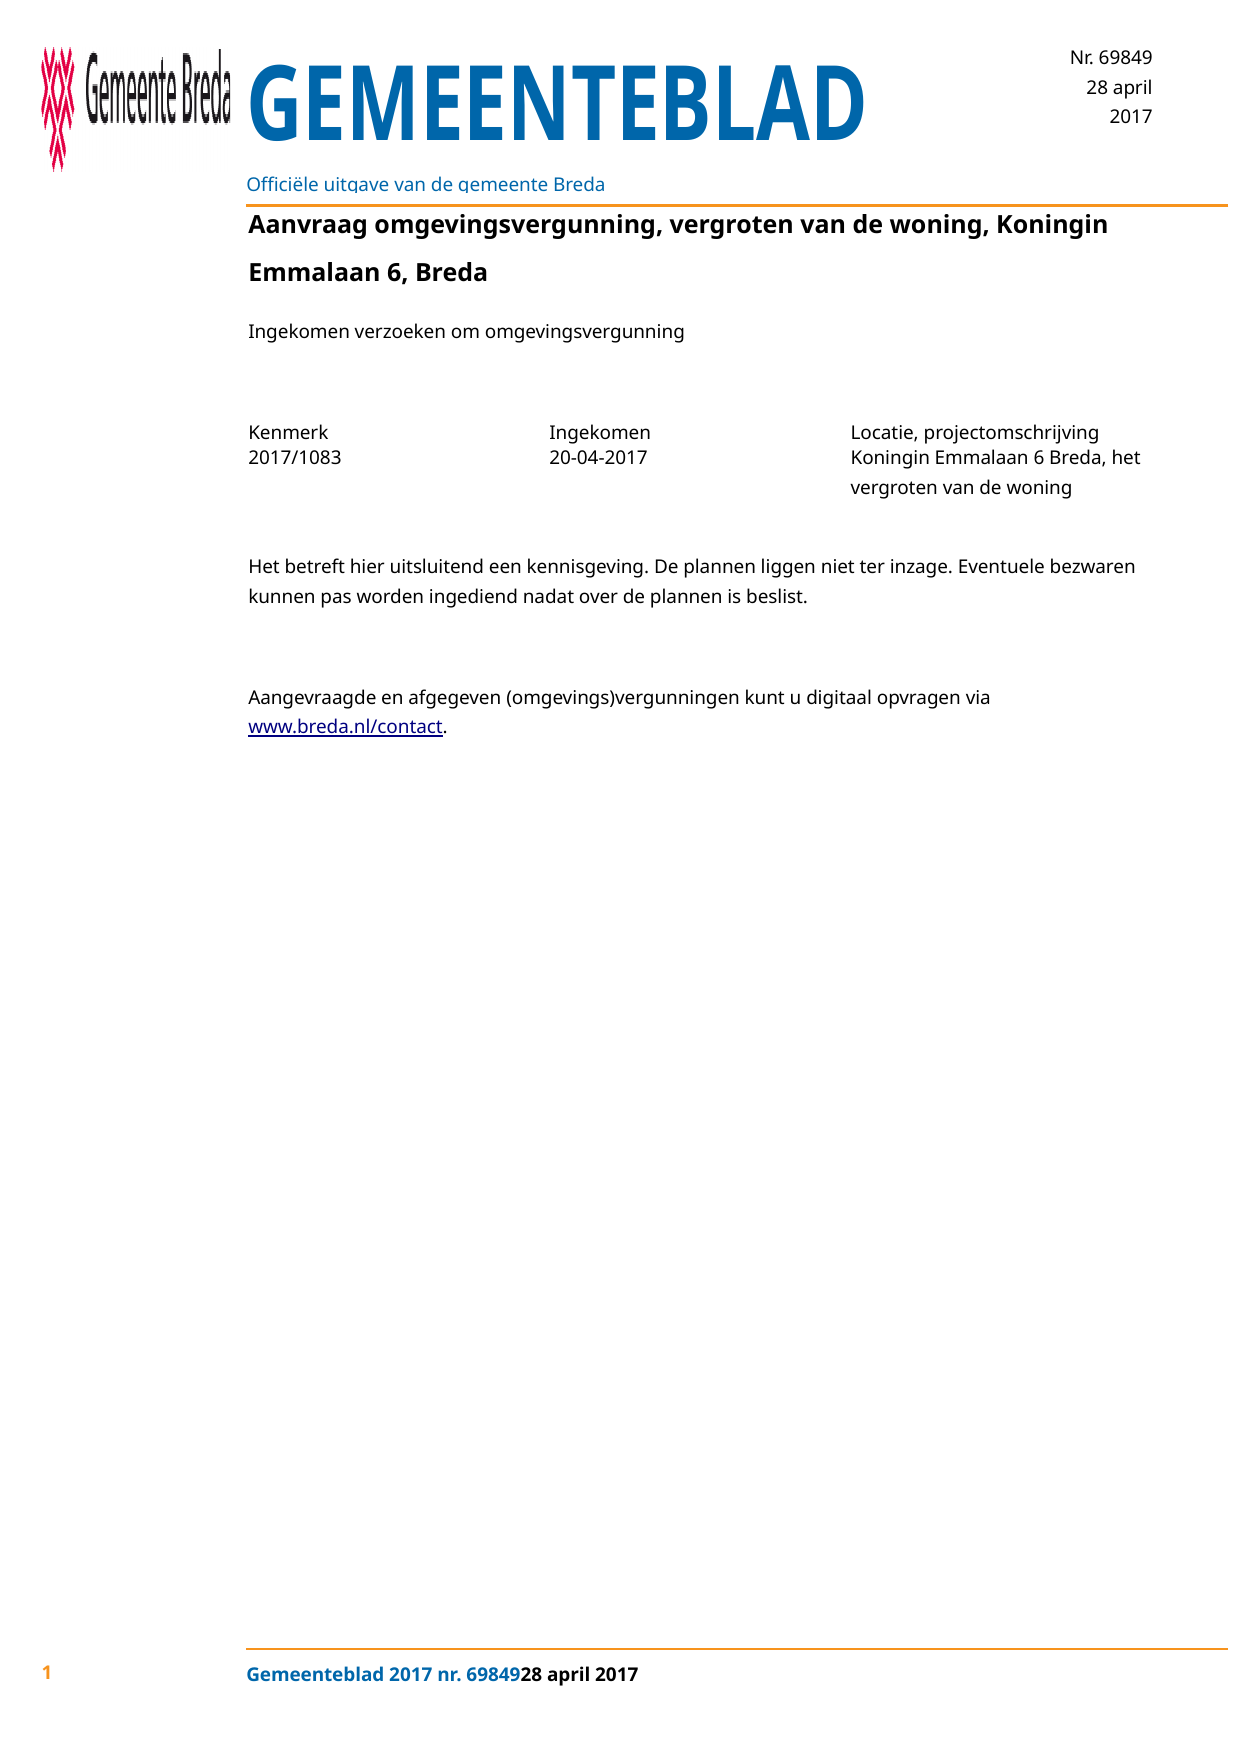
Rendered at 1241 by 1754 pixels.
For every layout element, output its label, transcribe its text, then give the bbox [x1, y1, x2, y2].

table_header Kenmerk [248, 419, 549, 444]
text Aangevraagde en afgegeven (omgevings)vergunningen kunt u digitaal opvragen via www.breda.nl/contact. [248, 684, 1152, 739]
text Aanvraag omgevingsvergunning, vergroten van de woning, Koningin Emmalaan 6, Breda [248, 207, 1152, 288]
table_cell Koningin Emmalaan 6 Breda, het vergroten van de woning [850, 445, 1152, 500]
text Ingekomen verzoeken om omgevingsvergunning [248, 318, 1152, 344]
picture [41, 47, 231, 172]
table_cell 20-04-2017 [549, 445, 850, 500]
table_header Locatie, projectomschrijving [850, 419, 1152, 444]
table_cell 2017/1083 [248, 445, 549, 500]
table_header Ingekomen [549, 419, 850, 444]
text Het betreft hier uitsluitend een kennisgeving. De plannen liggen niet ter inzage. Eventuele bezwaren kunnen pas worden ingediend nadat over de plannen is beslist. [248, 553, 1152, 609]
